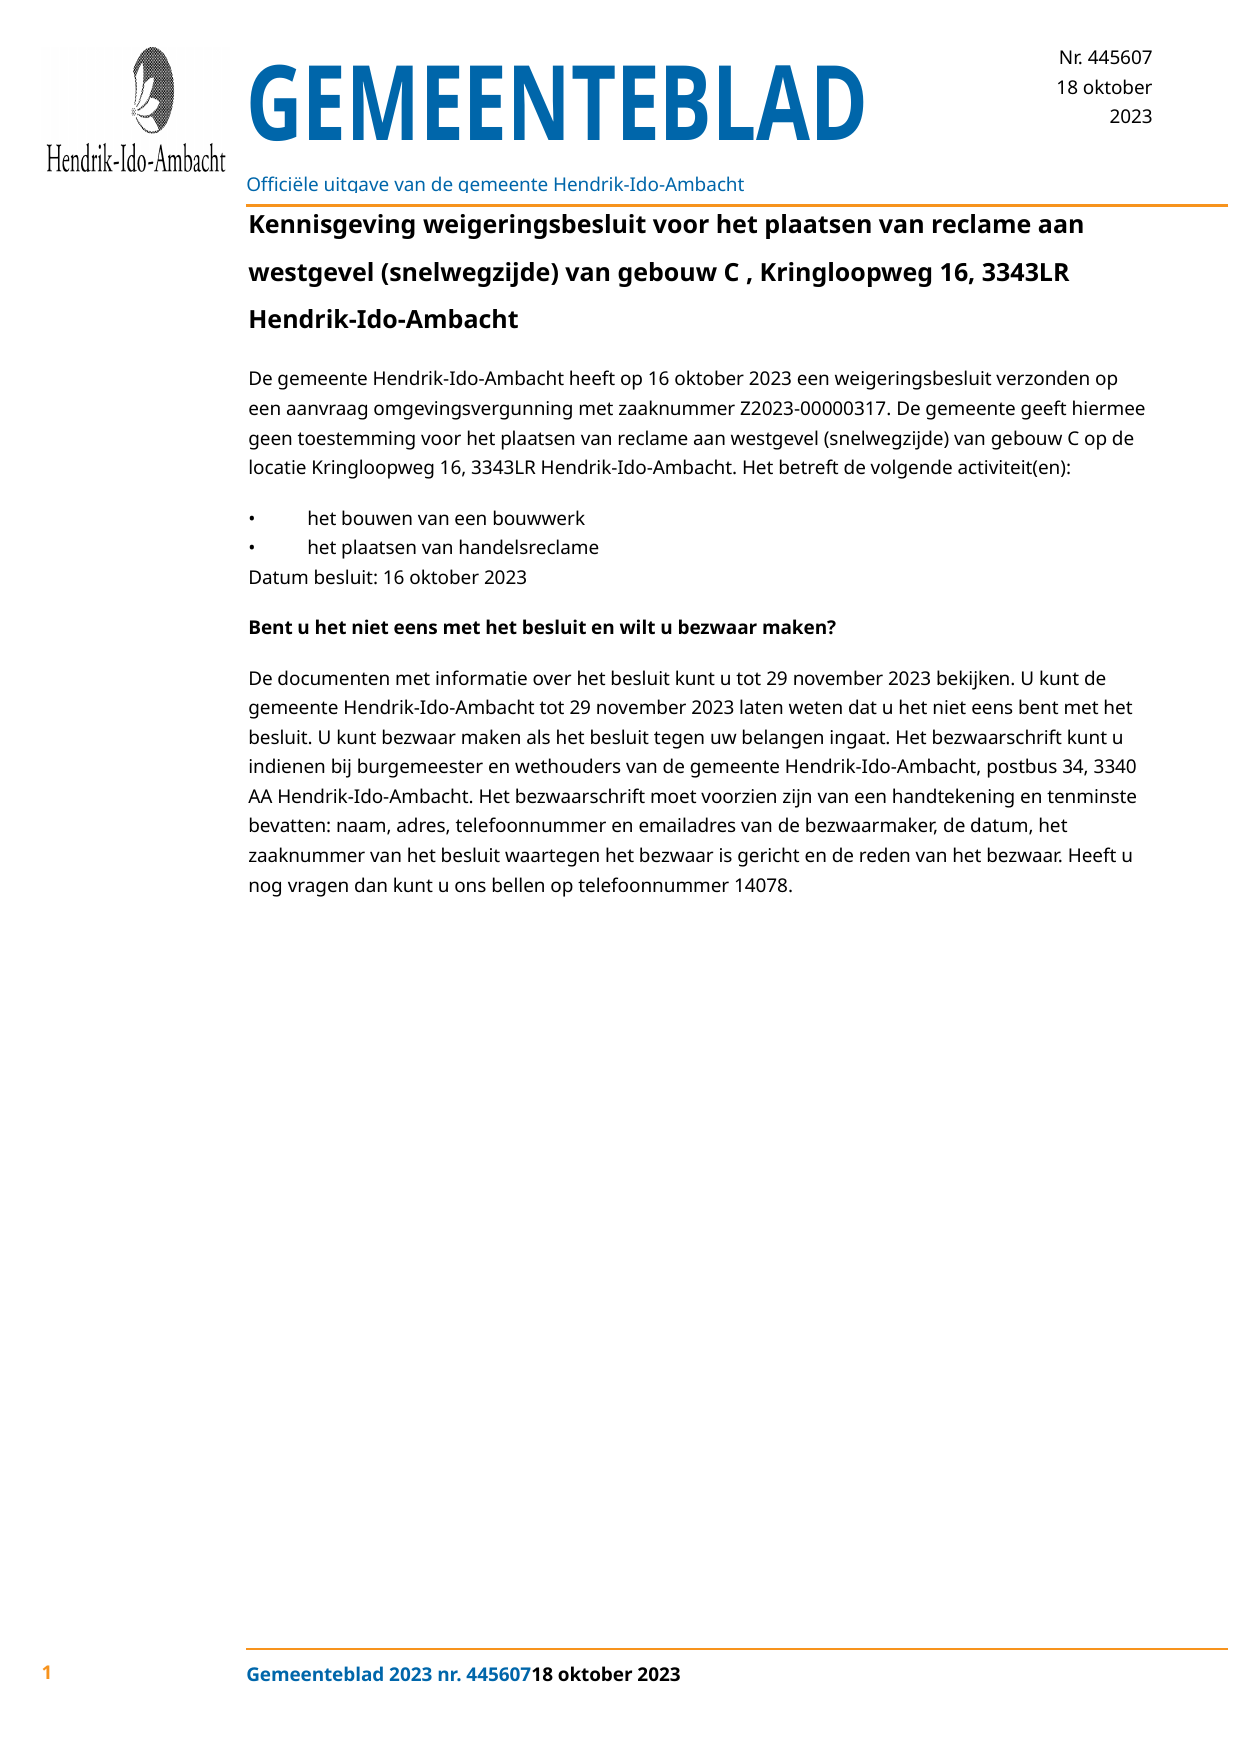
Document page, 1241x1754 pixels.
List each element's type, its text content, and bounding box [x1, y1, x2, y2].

text Bent u het niet eens met het besluit en wilt u bezwaar maken? [248, 614, 1152, 640]
text Kennisgeving weigeringsbesluit voor het plaatsen van reclame aan westgevel (snelwegzijde) van gebouw C , Kringloopweg 16, 3343LR Hendrik-Ido-Ambacht [248, 207, 1152, 336]
list het bouwen van een bouwwerk [248, 505, 1152, 530]
text De gemeente Hendrik-Ido-Ambacht heeft op 16 oktober 2023 een weigeringsbesluit verzonden op een aanvraag omgevingsvergunning met zaaknummer Z2023-00000317. De gemeente geeft hiermee geen toestemming voor het plaatsen van reclame aan westgevel (snelwegzijde) van gebouw C op de locatie Kringloopweg 16, 3343LR Hendrik-Ido-Ambacht. Het betreft de volgende activiteit(en): [248, 366, 1152, 480]
picture [41, 47, 231, 172]
list het plaatsen van handelsreclame [248, 534, 1152, 560]
text De documenten met informatie over het besluit kunt u tot 29 november 2023 bekijken. U kunt de gemeente Hendrik-Ido-Ambacht tot 29 november 2023 laten weten dat u het niet eens bent met het besluit. U kunt bezwaar maken als het besluit tegen uw belangen ingaat. Het bezwaarschrift kunt u indienen bij burgemeester en wethouders van de gemeente Hendrik-Ido-Ambacht, postbus 34, 3340 AA Hendrik-Ido-Ambacht. Het bezwaarschrift moet voorzien zijn van een handtekening en tenminste bevatten: naam, adres, telefoonnummer en emailadres van de bezwaarmaker, de datum, het zaaknummer van het besluit waartegen het bezwaar is gericht en de reden van het bezwaar. Heeft u nog vragen dan kunt u ons bellen op telefoonnummer 14078. [248, 665, 1152, 897]
text Datum besluit: 16 oktober 2023 [248, 564, 1152, 589]
